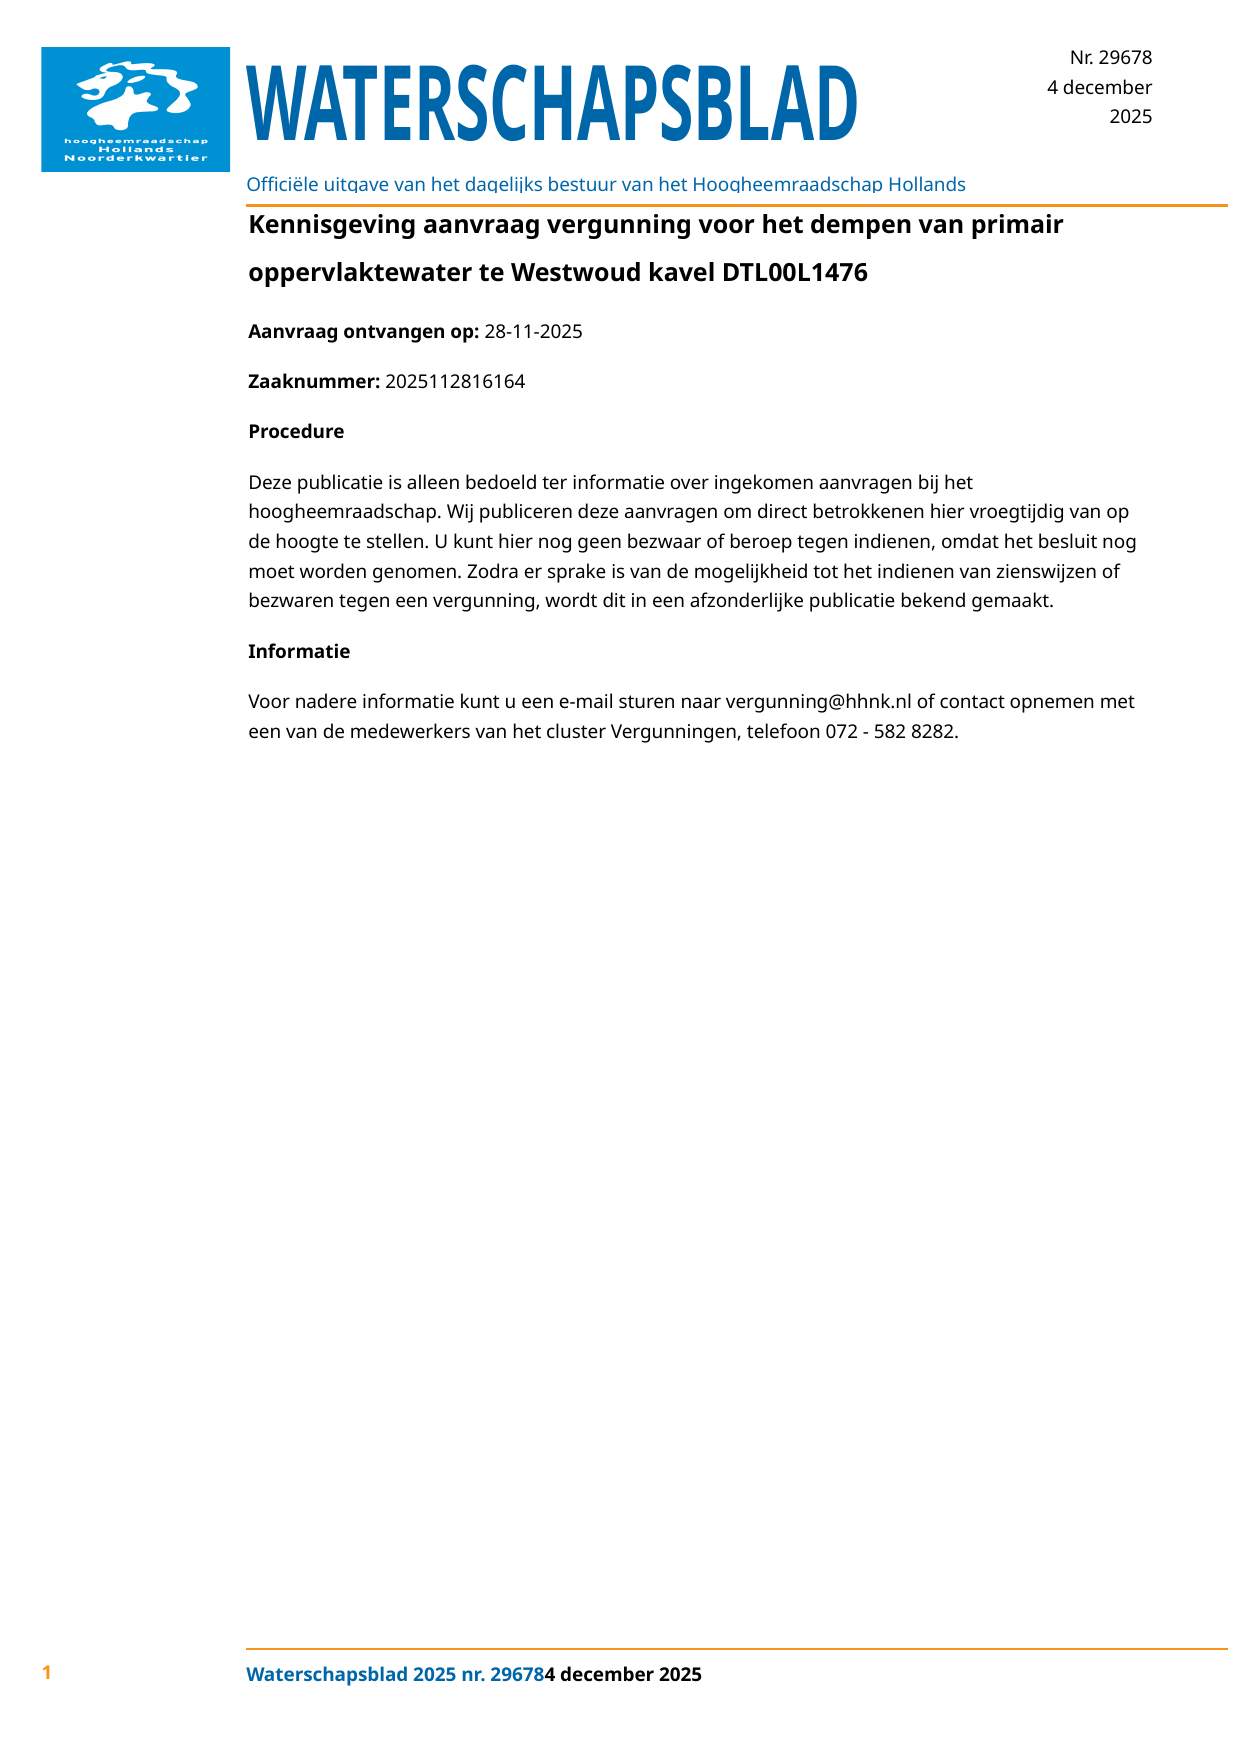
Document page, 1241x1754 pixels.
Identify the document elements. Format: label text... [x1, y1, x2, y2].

picture [129, 76, 144, 82]
text Voor nadere informatie kunt u een e-mail sturen naar vergunning@hhnk.nl of contact opnemen met een van de medewerkers van het cluster Vergunningen, telefoon 072 - 582 8282. [248, 688, 1152, 744]
text Deze publicatie is alleen bedoeld ter informatie over ingekomen aanvragen bij het hoogheemraadschap. Wij publiceren deze aanvragen om direct betrokkenen hier vroegtijdig van op de hoogte te stellen. U kunt hier nog geen bezwaar of beroep tegen indienen, omdat het besluit nog moet worden genomen. Zodra er sprake is van de mogelijkheid tot het indienen van zienswijzen of bezwaren tegen een vergunning, wordt dit in een afzonderlijke publicatie bekend gemaakt. [248, 469, 1152, 613]
picture [118, 62, 197, 112]
picture [88, 87, 157, 130]
text Kennisgeving aanvraag vergunning voor het dempen van primair oppervlaktewater te Westwoud kavel DTL00L1476 [248, 207, 1152, 288]
text Procedure [248, 419, 1152, 444]
text Zaaknummer: 2025112816164 [248, 368, 1152, 394]
text Aanvraag ontvangen op: 28-11-2025 [248, 318, 1152, 344]
text Informatie [248, 638, 1152, 664]
picture [78, 64, 122, 99]
